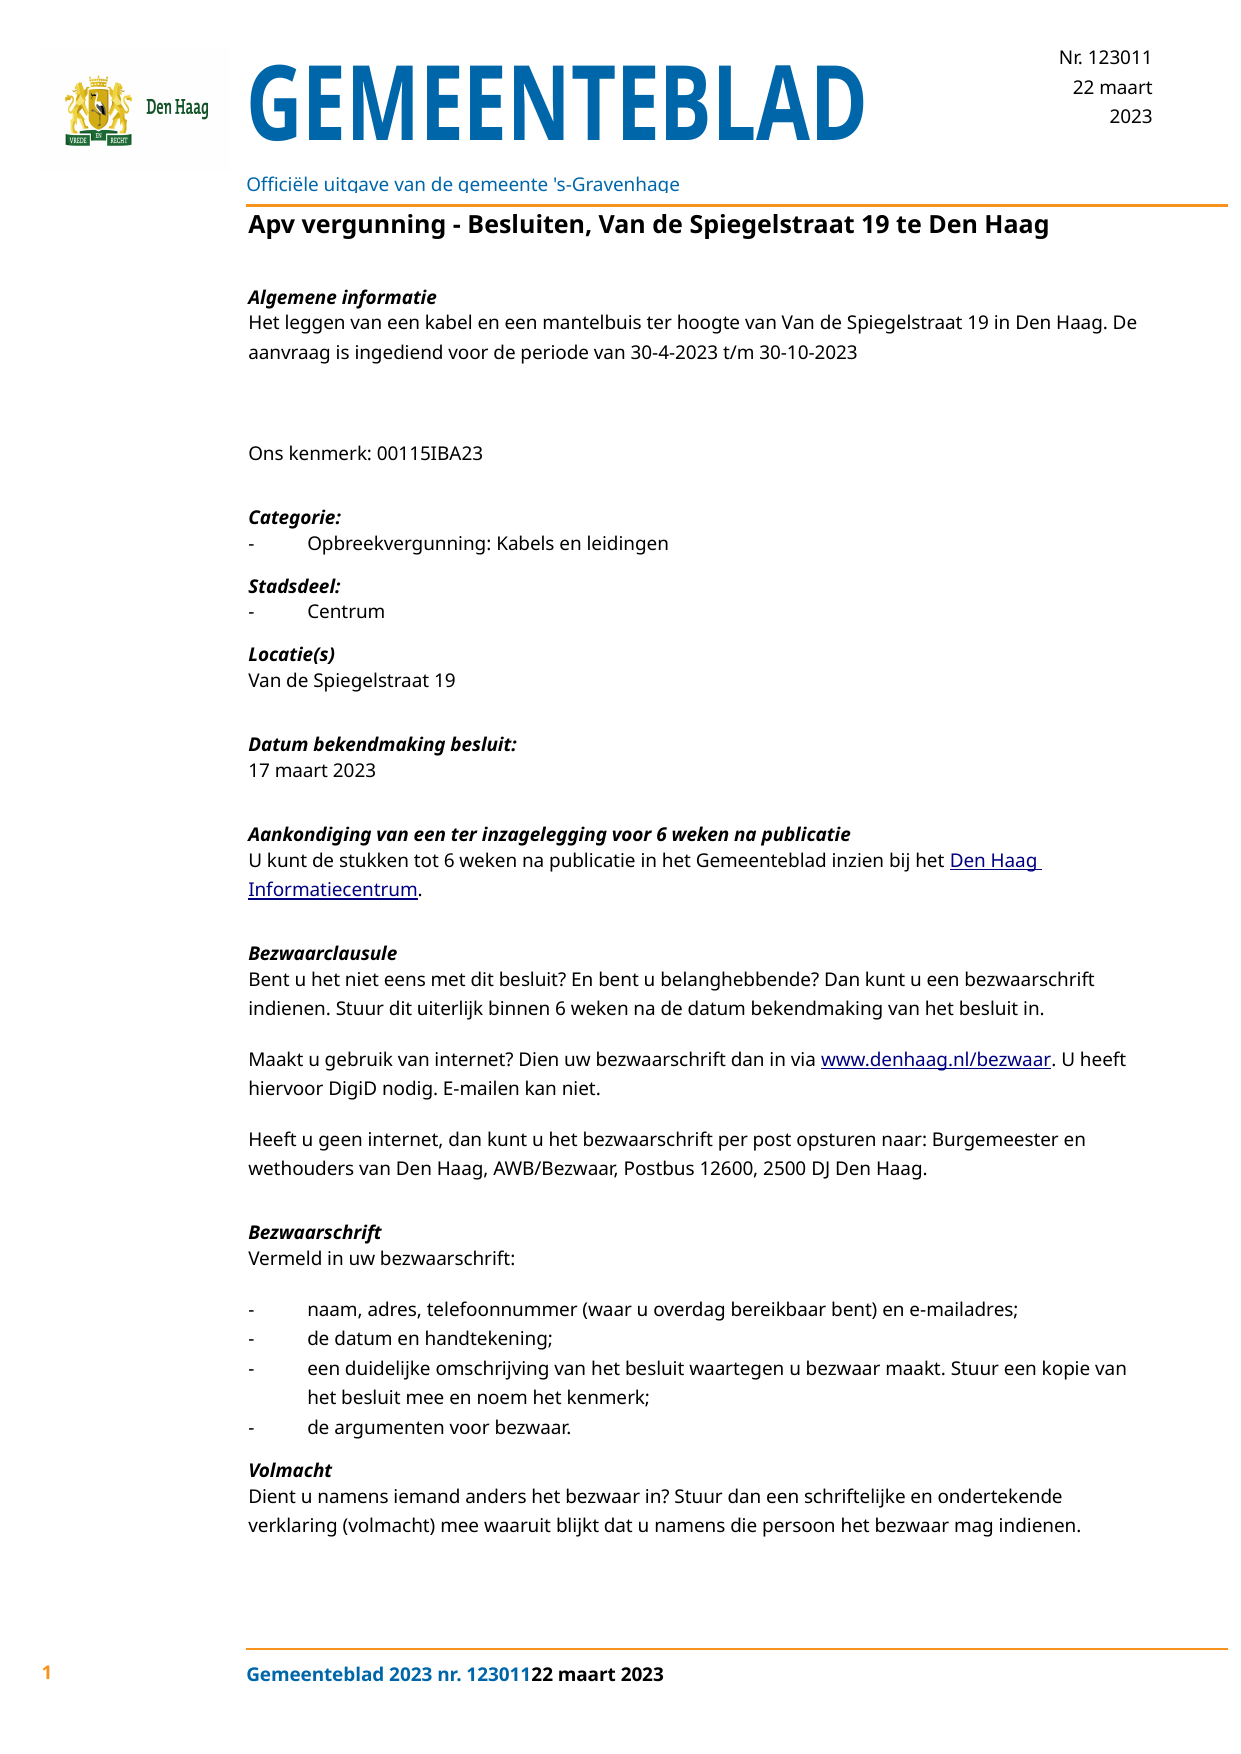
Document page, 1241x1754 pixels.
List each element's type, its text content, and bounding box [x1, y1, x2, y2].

text Maakt u gebruik van internet? Dien uw bezwaarschrift dan in via www.denhaag.nl/bezwaar. U heeft hiervoor DigiD nodig. E-mailen kan niet. [248, 1046, 1152, 1101]
list de argumenten voor bezwaar. [248, 1414, 1152, 1440]
text Dient u namens iemand anders het bezwaar in? Stuur dan een schriftelijke en ondertekende verklaring (volmacht) mee waaruit blijkt dat u namens die persoon het bezwaar mag indienen. [248, 1483, 1152, 1538]
text Vermeld in uw bezwaarschrift: [248, 1245, 1152, 1271]
text 17 maart 2023 [248, 757, 1152, 783]
text Heeft u geen internet, dan kunt u het bezwaarschrift per post opsturen naar: Burgemeester en wethouders van Den Haag, AWB/Bezwaar, Postbus 12600, 2500 DJ Den Haag. [248, 1126, 1152, 1181]
text Volmacht [248, 1457, 1152, 1483]
text Ons kenmerk: 00115IBA23 [248, 440, 1152, 466]
list naam, adres, telefoonnummer (waar u overdag bereikbaar bent) en e-mailadres; [248, 1296, 1152, 1321]
list de datum en handtekening; [248, 1325, 1152, 1351]
text Datum bekendmaking besluit: [248, 731, 1152, 757]
text Algemene informatie [248, 284, 1152, 309]
text Het leggen van een kabel en een mantelbuis ter hoogte van Van de Spiegelstraat 19 in Den Haag. De aanvraag is ingediend voor de periode van 30-4-2023 t/m 30-10-2023 [248, 309, 1152, 365]
list Centrum [248, 598, 1152, 624]
text U kunt de stukken tot 6 weken na publicatie in het Gemeenteblad inzien bij het Den Haag Informatiecentrum. [248, 847, 1152, 902]
picture [41, 47, 231, 172]
text Categorie: [248, 504, 1152, 530]
text Bezwaarclausule [248, 940, 1152, 966]
text Stadsdeel: [248, 573, 1152, 598]
text Aankondiging van een ter inzagelegging voor 6 weken na publicatie [248, 821, 1152, 847]
list een duidelijke omschrijving van het besluit waartegen u bezwaar maakt. Stuur een kopie van het besluit mee en noem het kenmerk; [248, 1355, 1152, 1410]
text Apv vergunning - Besluiten, Van de Spiegelstraat 19 te Den Haag [248, 207, 1152, 241]
list Opbreekvergunning: Kabels en leidingen [248, 530, 1152, 555]
text Bent u het niet eens met dit besluit? En bent u belanghebbende? Dan kunt u een bezwaarschrift indienen. Stuur dit uiterlijk binnen 6 weken na de datum bekendmaking van het besluit in. [248, 966, 1152, 1021]
text Van de Spiegelstraat 19 [248, 667, 1152, 693]
text Bezwaarschrift [248, 1219, 1152, 1245]
text Locatie(s) [248, 642, 1152, 667]
